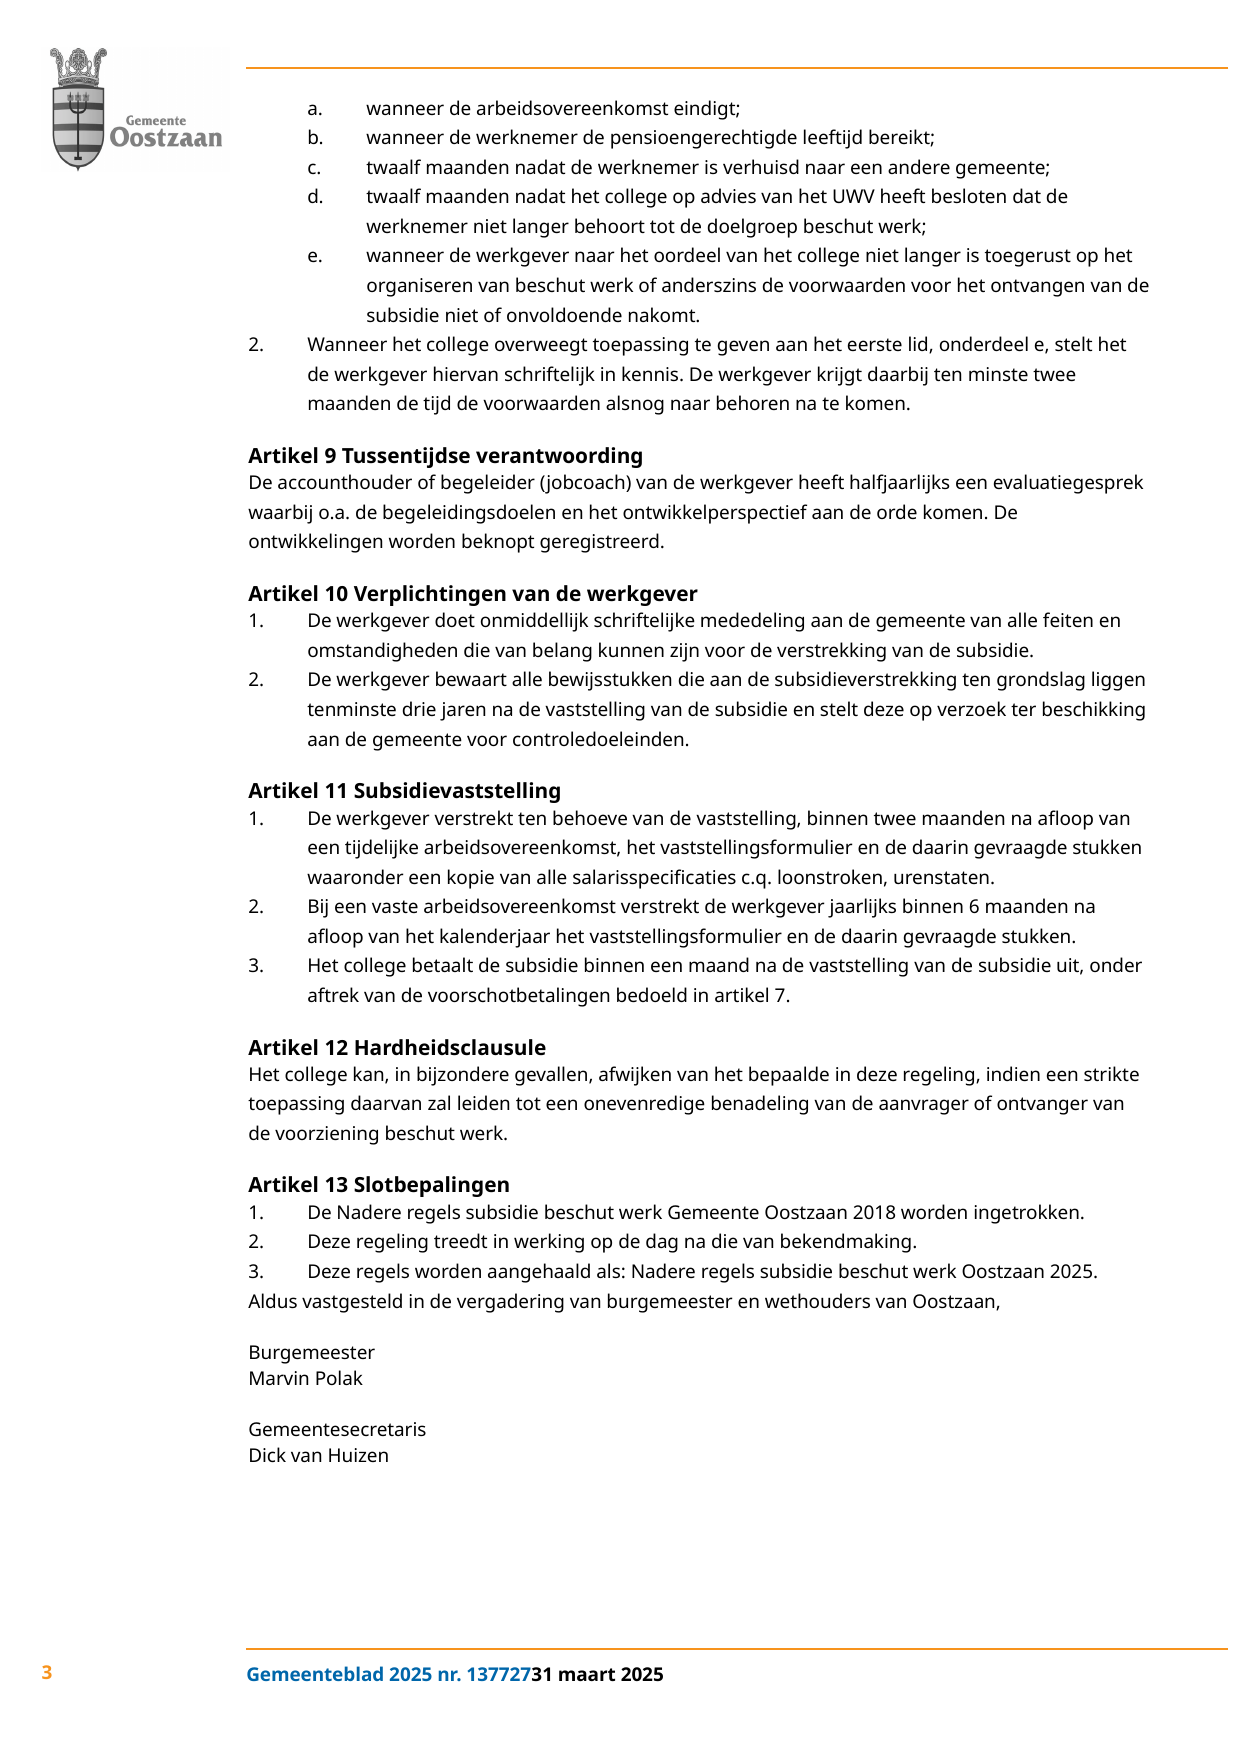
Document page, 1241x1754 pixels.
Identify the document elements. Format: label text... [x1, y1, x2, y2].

text Artikel 11 Subsidievaststelling [248, 776, 1152, 805]
list wanneer de werknemer de pensioengerechtigde leeftijd bereikt; [307, 124, 1152, 150]
list Wanneer het college overweegt toepassing te geven aan het eerste lid, onderdeel e, stelt het de werkgever hiervan schriftelijk in kennis. De werkgever krijgt daarbij ten minste twee maanden de tijd de voorwaarden alsnog naar behoren na te komen. [248, 331, 1152, 416]
list wanneer de werkgever naar het oordeel van het college niet langer is toegerust op het organiseren van beschut werk of anderszins de voorwaarden voor het ontvangen van de subsidie niet of onvoldoende nakomt. [307, 243, 1152, 328]
picture [41, 47, 231, 172]
list De werkgever verstrekt ten behoeve van de vaststelling, binnen twee maanden na afloop van een tijdelijke arbeidsovereenkomst, het vaststellingsformulier en de daarin gevraagde stukken waaronder een kopie van alle salarisspecificaties c.q. loonstroken, urenstaten. [248, 805, 1152, 889]
text Marvin Polak [248, 1365, 1152, 1391]
text Gemeentesecretaris [248, 1416, 1152, 1442]
list Deze regels worden aangehaald als: Nadere regels subsidie beschut werk Oostzaan 2025. [248, 1258, 1152, 1284]
list twaalf maanden nadat het college op advies van het UWV heeft besloten dat de werknemer niet langer behoort tot de doelgroep beschut werk; [307, 183, 1152, 239]
text Artikel 13 Slotbepalingen [248, 1171, 1152, 1199]
list De Nadere regels subsidie beschut werk Gemeente Oostzaan 2018 worden ingetrokken. [248, 1199, 1152, 1225]
text Dick van Huizen [248, 1442, 1152, 1468]
text Artikel 10 Verplichtingen van de werkgever [248, 579, 1152, 607]
text Het college kan, in bijzondere gevallen, afwijken van het bepaalde in deze regeling, indien een strikte toepassing daarvan zal leiden tot een onevenredige benadeling van de aanvrager of ontvanger van de voorziening beschut werk. [248, 1061, 1152, 1146]
text Aldus vastgesteld in de vergadering van burgemeester en wethouders van Oostzaan, [248, 1288, 1152, 1313]
list wanneer de arbeidsovereenkomst eindigt; [307, 95, 1152, 121]
list Bij een vaste arbeidsovereenkomst verstrekt de werkgever jaarlijks binnen 6 maanden na afloop van het kalenderjaar het vaststellingsformulier en de daarin gevraagde stukken. [248, 893, 1152, 949]
text Artikel 9 Tussentijdse verantwoording [248, 441, 1152, 469]
list De werkgever doet onmiddellijk schriftelijke mededeling aan de gemeente van alle feiten en omstandigheden die van belang kunnen zijn voor de verstrekking van de subsidie. [248, 607, 1152, 663]
list Deze regeling treedt in werking op de dag na die van bekendmaking. [248, 1229, 1152, 1254]
list Het college betaalt de subsidie binnen een maand na de vaststelling van de subsidie uit, onder aftrek van de voorschotbetalingen bedoeld in artikel 7. [248, 953, 1152, 1008]
text Artikel 12 Hardheidsclausule [248, 1033, 1152, 1061]
list twaalf maanden nadat de werknemer is verhuisd naar een andere gemeente; [307, 154, 1152, 180]
text Burgemeester [248, 1339, 1152, 1365]
text De accounthouder of begeleider (jobcoach) van de werkgever heeft halfjaarlijks een evaluatiegesprek waarbij o.a. de begeleidingsdoelen en het ontwikkelperspectief aan de orde komen. De ontwikkelingen worden beknopt geregistreerd. [248, 469, 1152, 554]
list De werkgever bewaart alle bewijsstukken die aan de subsidieverstrekking ten grondslag liggen tenminste drie jaren na de vaststelling van de subsidie en stelt deze op verzoek ter beschikking aan de gemeente voor controledoeleinden. [248, 667, 1152, 752]
